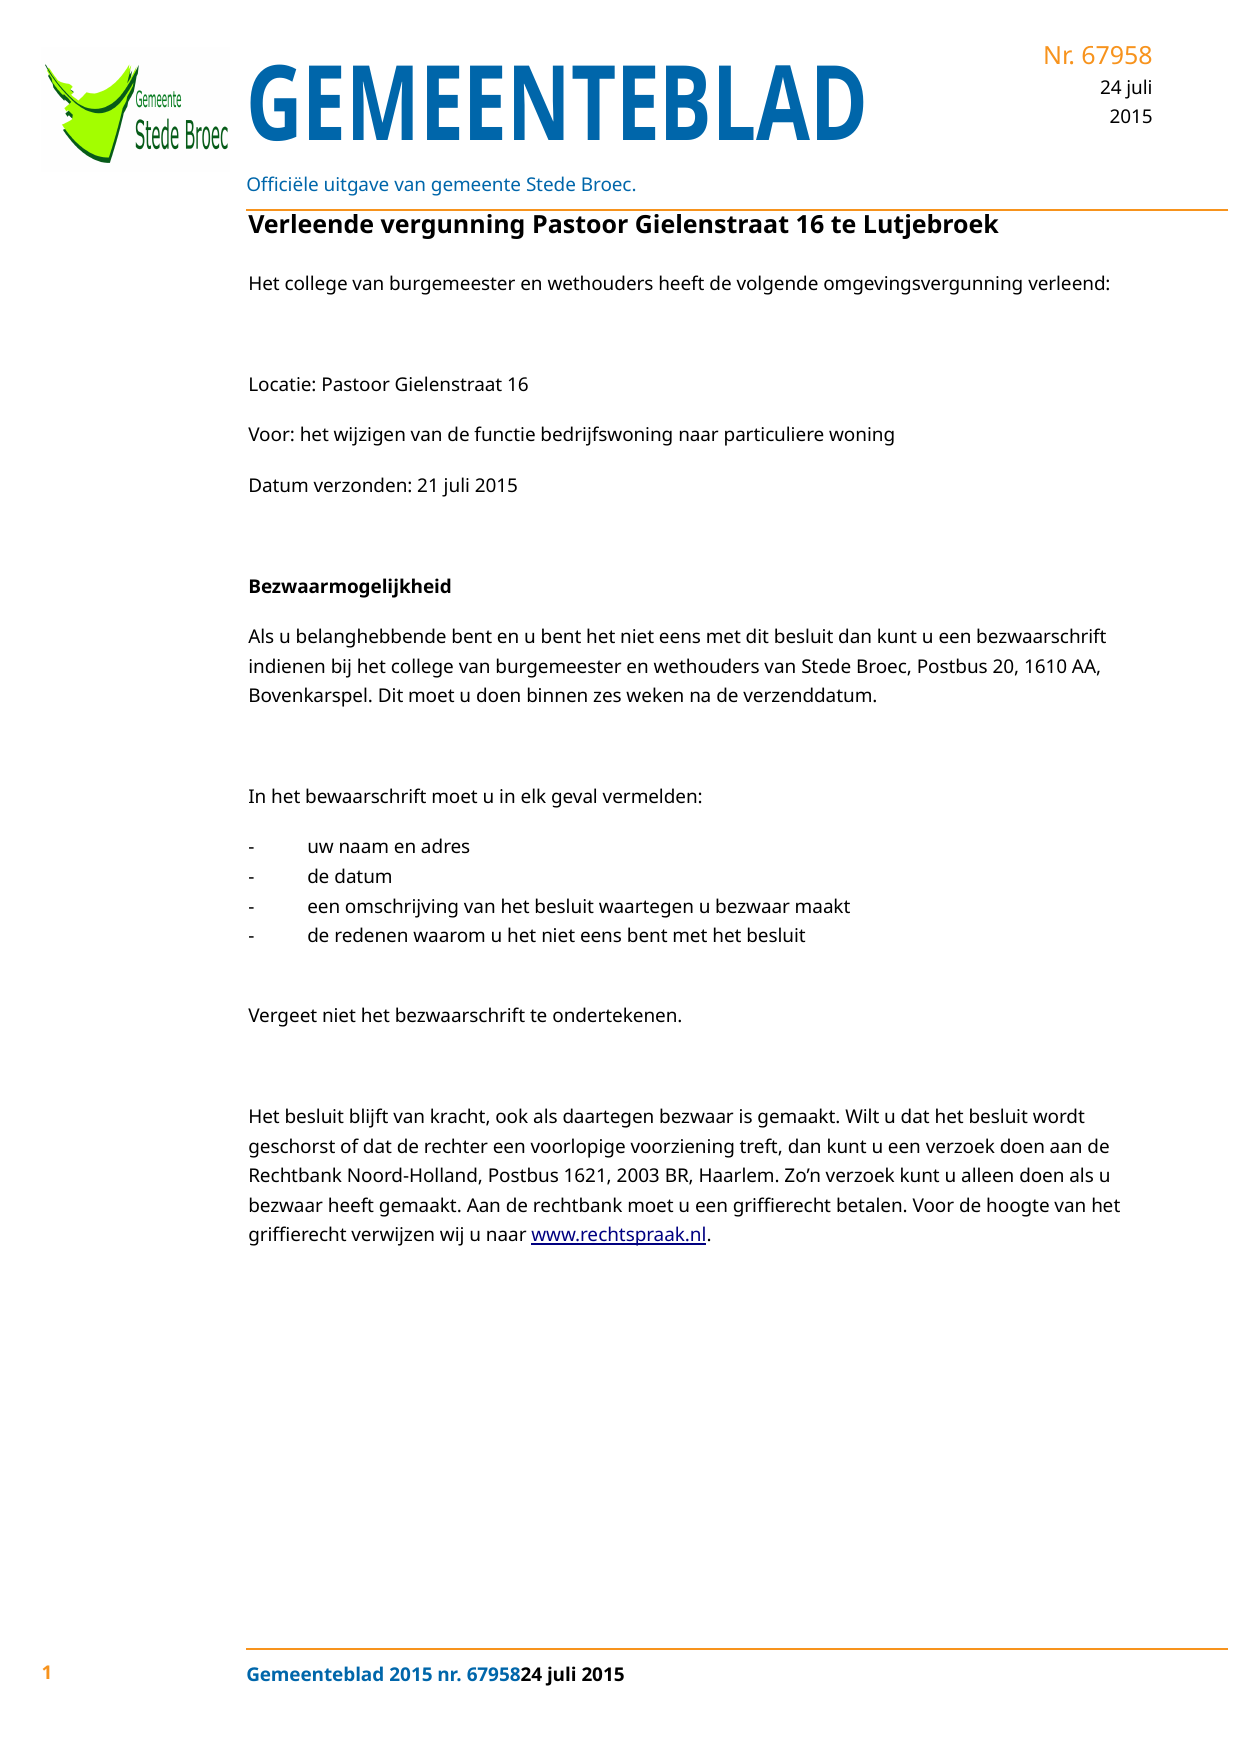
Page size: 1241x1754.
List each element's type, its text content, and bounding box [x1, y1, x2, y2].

list uw naam en adres [248, 834, 1152, 859]
text Vergeet niet het bezwaarschrift te ondertekenen. [248, 1002, 1152, 1028]
list een omschrijving van het besluit waartegen u bezwaar maakt [248, 893, 1152, 918]
text In het bewaarschrift moet u in elk geval vermelden: [248, 783, 1152, 809]
text Datum verzonden: 21 juli 2015 [248, 472, 1152, 498]
text Het besluit blijft van kracht, ook als daartegen bezwaar is gemaakt. Wilt u dat het besluit wordt geschorst of dat de rechter een voorlopige voorziening treft, dan kunt u een verzoek doen aan de Rechtbank Noord-Holland, Postbus 1621, 2003 BR, Haarlem. Zo’n verzoek kunt u alleen doen als u bezwaar heeft gemaakt. Aan de rechtbank moet u een griffierecht betalen. Voor de hoogte van het griffierecht verwijzen wij u naar www.rechtspraak.nl. [248, 1103, 1152, 1247]
text Bezwaarmogelijkheid [248, 573, 1152, 598]
picture [41, 47, 231, 172]
text Als u belanghebbende bent en u bent het niet eens met dit besluit dan kunt u een bezwaarschrift indienen bij het college van burgemeester en wethouders van Stede Broec, Postbus 20, 1610 AA, Bovenkarspel. Dit moet u doen binnen zes weken na de verzenddatum. [248, 623, 1152, 708]
text Voor: het wijzigen van de functie bedrijfswoning naar particuliere woning [248, 422, 1152, 447]
list de datum [248, 863, 1152, 889]
text Het college van burgemeester en wethouders heeft de volgende omgevingsvergunning verleend: [248, 270, 1152, 296]
text Verleende vergunning Pastoor Gielenstraat 16 te Lutjebroek [248, 211, 1152, 241]
list de redenen waarom u het niet eens bent met het besluit [248, 922, 1152, 948]
text Locatie: Pastoor Gielenstraat 16 [248, 371, 1152, 397]
